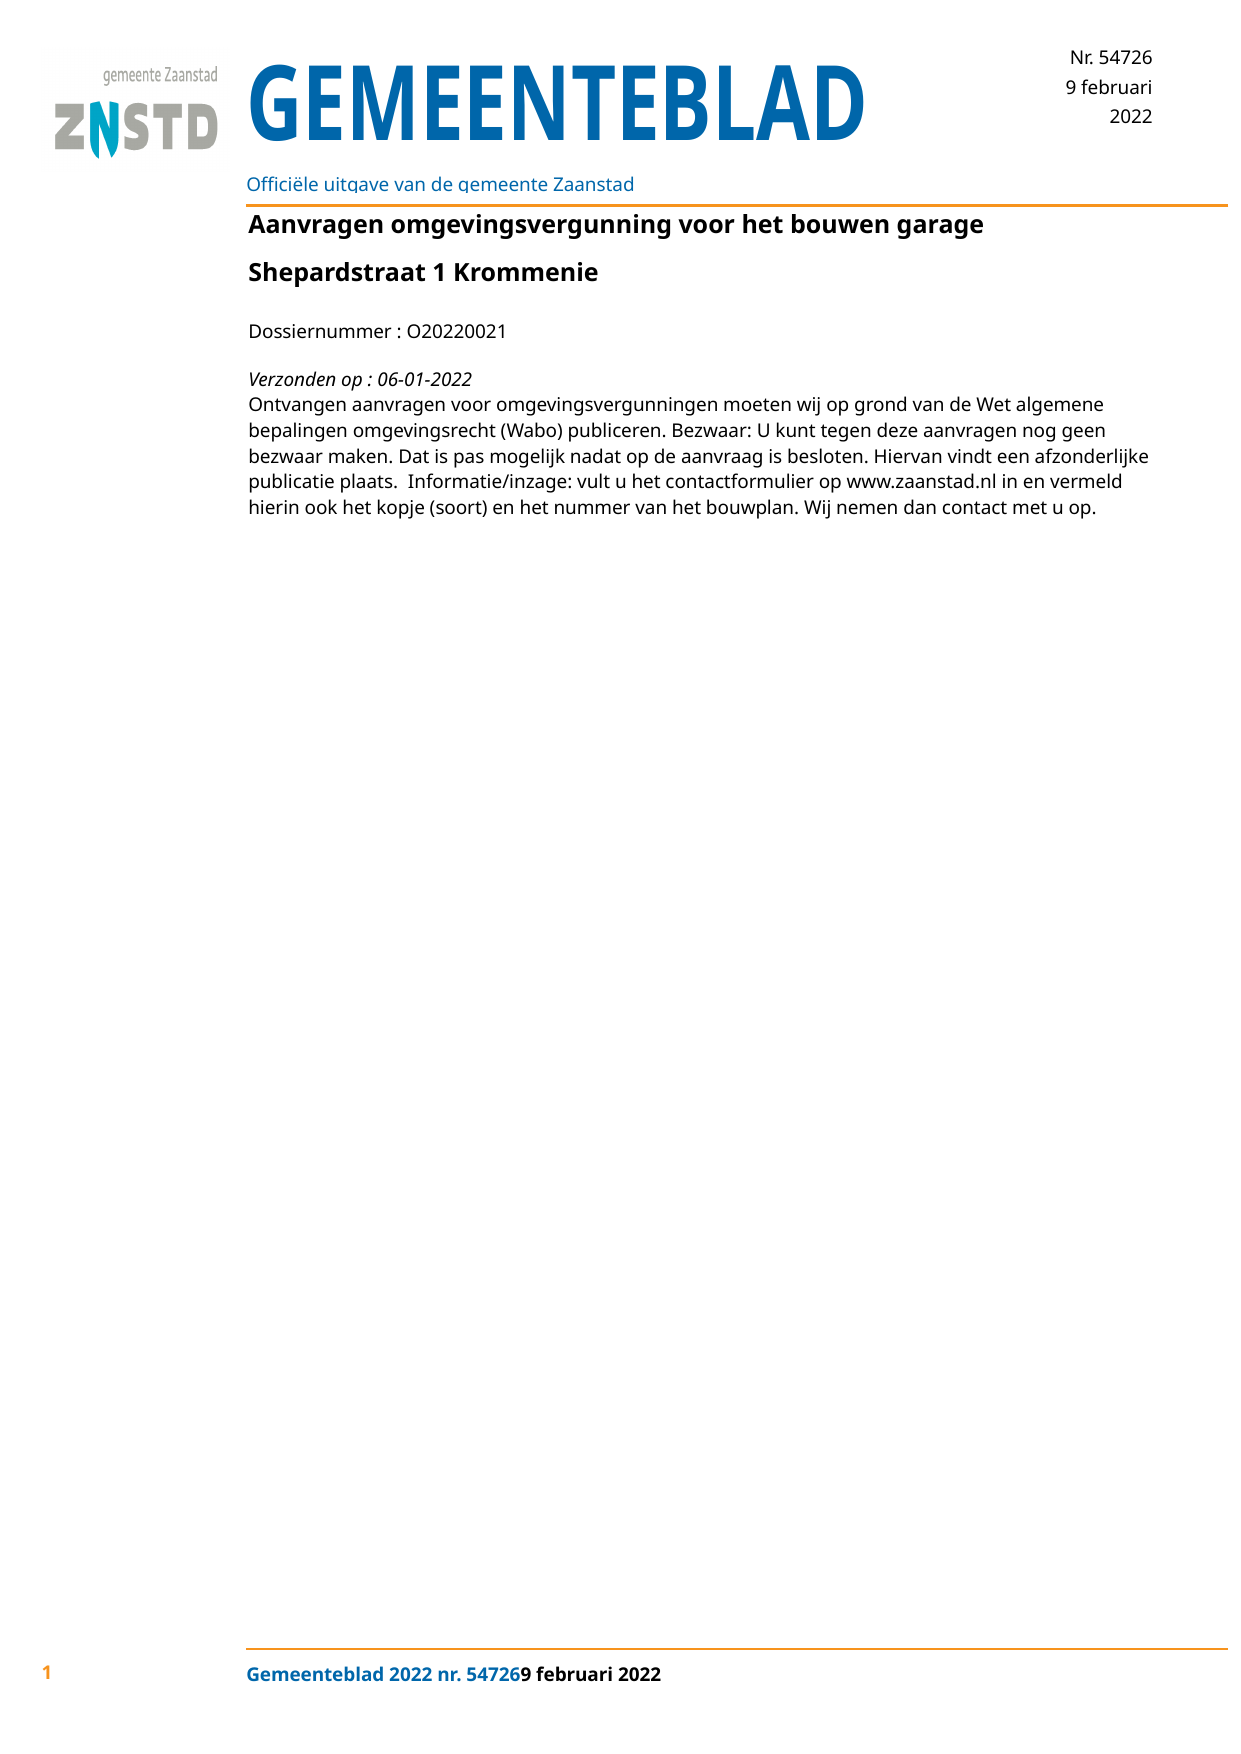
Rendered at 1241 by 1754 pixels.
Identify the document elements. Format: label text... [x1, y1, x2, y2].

text Aanvragen omgevingsvergunning voor het bouwen garage Shepardstraat 1 Krommenie [248, 207, 1152, 288]
text Verzonden op : 06-01-2022 [248, 366, 1152, 391]
text Dossiernummer : O20220021 [248, 318, 1152, 344]
picture [41, 47, 231, 172]
text Ontvangen aanvragen voor omgevingsvergunningen moeten wij op grond van de Wet algemene bepalingen omgevingsrecht (Wabo) publiceren. Bezwaar: U kunt tegen deze aanvragen nog geen bezwaar maken. Dat is pas mogelijk nadat op de aanvraag is besloten. Hiervan vindt een afzonderlijke publicatie plaats. Informatie/inzage: vult u het contactformulier op www.zaanstad.nl in en vermeld hierin ook het kopje (soort) en het nummer van het bouwplan. Wij nemen dan contact met u op. [248, 391, 1152, 520]
